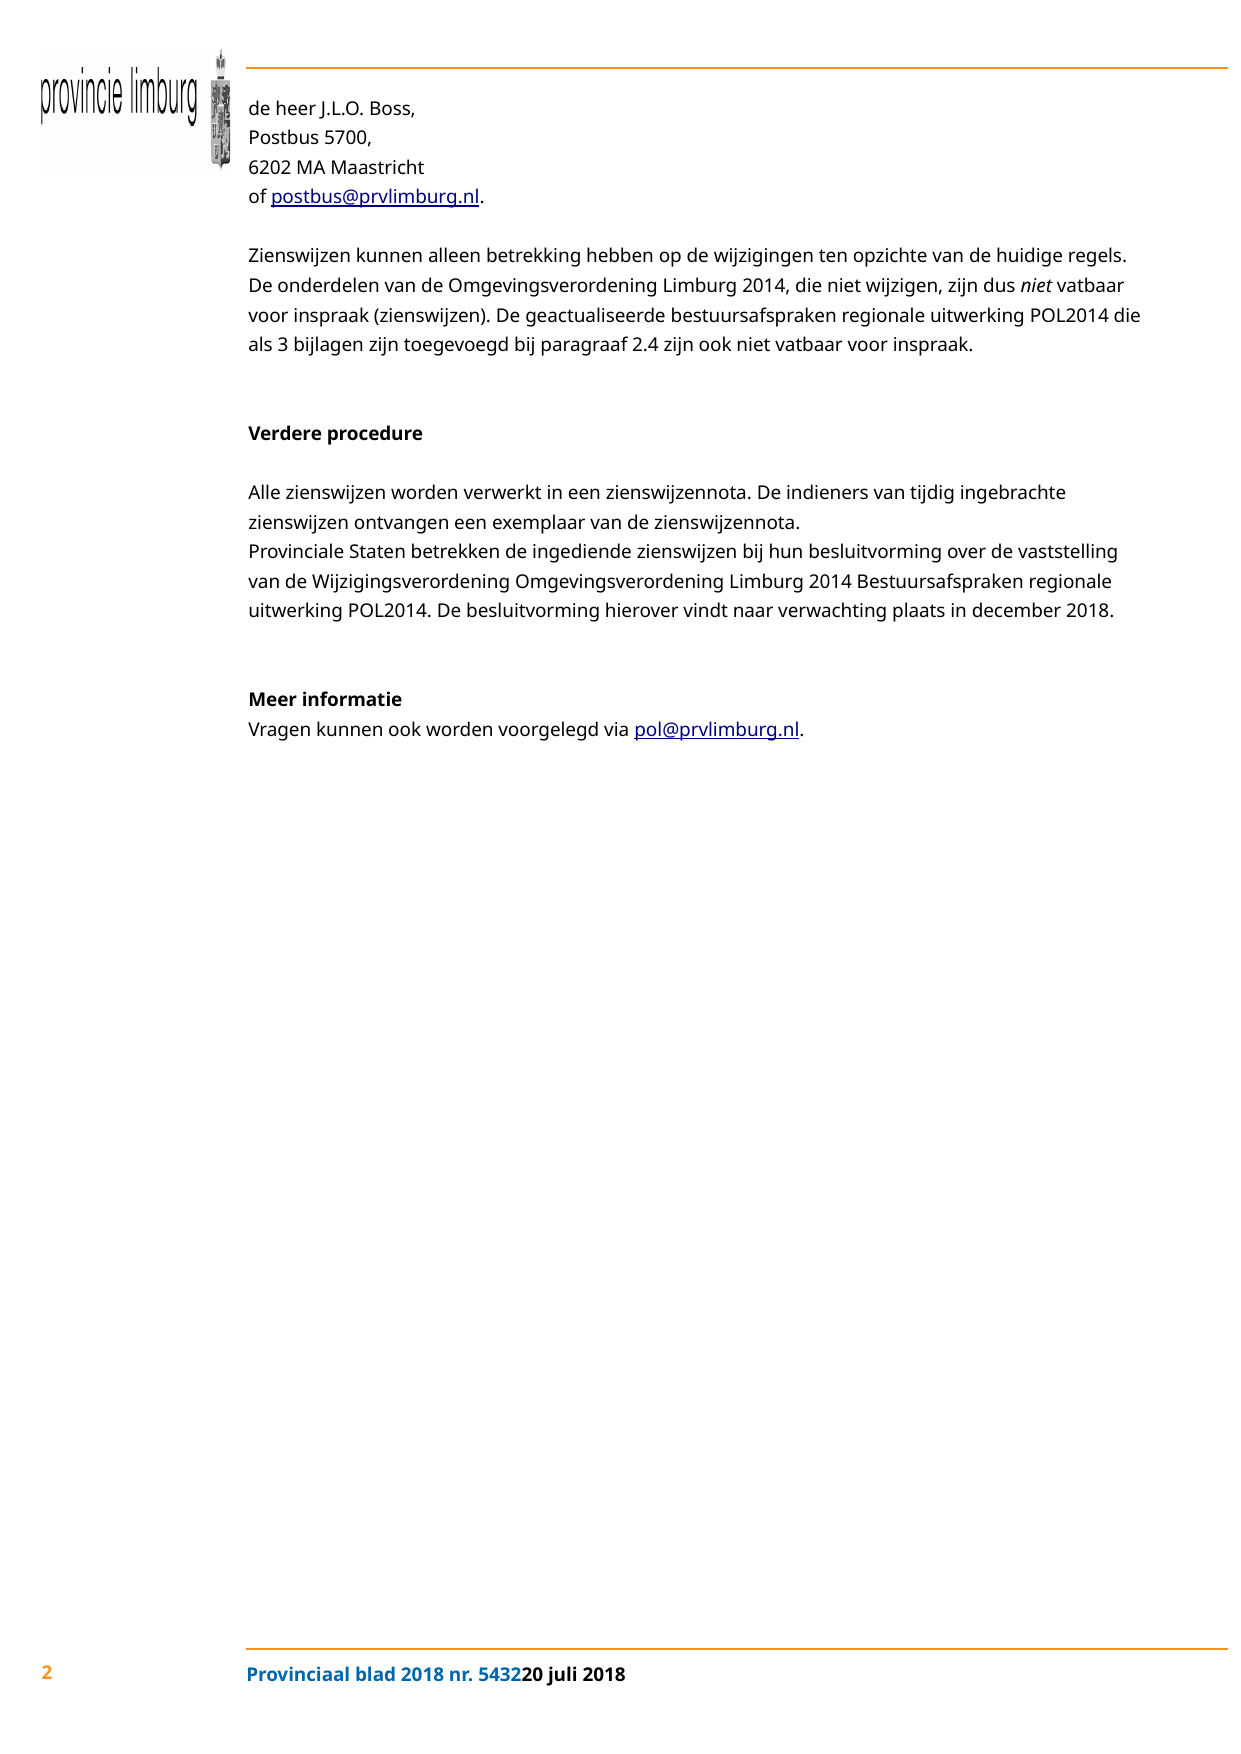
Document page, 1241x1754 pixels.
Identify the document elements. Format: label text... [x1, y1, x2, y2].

text Postbus 5700, [248, 124, 1152, 150]
text Verdere procedure [248, 420, 1152, 446]
picture [41, 47, 231, 172]
text Alle zienswijzen worden verwerkt in een zienswijzennota. De indieners van tijdig ingebrachte zienswijzen ontvangen een exemplaar van de zienswijzennota. [248, 479, 1152, 535]
text Zienswijzen kunnen alleen betrekking hebben op de wijzigingen ten opzichte van de huidige regels. De onderdelen van de Omgevingsverordening Limburg 2014, die niet wijzigen, zijn dus niet vatbaar voor inspraak (zienswijzen). De geactualiseerde bestuursafspraken regionale uitwerking POL2014 die als 3 bijlagen zijn toegevoegd bij paragraaf 2.4 zijn ook niet vatbaar voor inspraak. [248, 243, 1152, 357]
text Meer informatie [248, 686, 1152, 712]
text Vragen kunnen ook worden voorgelegd via pol@prvlimburg.nl. [248, 716, 1152, 742]
text Provinciale Staten betrekken de ingediende zienswijzen bij hun besluitvorming over de vaststelling van de Wijzigingsverordening Omgevingsverordening Limburg 2014 Bestuursafspraken regionale uitwerking POL2014. De besluitvorming hierover vindt naar verwachting plaats in december 2018. [248, 538, 1152, 623]
text de heer J.L.O. Boss, [248, 95, 1152, 121]
text of postbus@prvlimburg.nl. [248, 183, 1152, 209]
text 6202 MA Maastricht [248, 154, 1152, 180]
